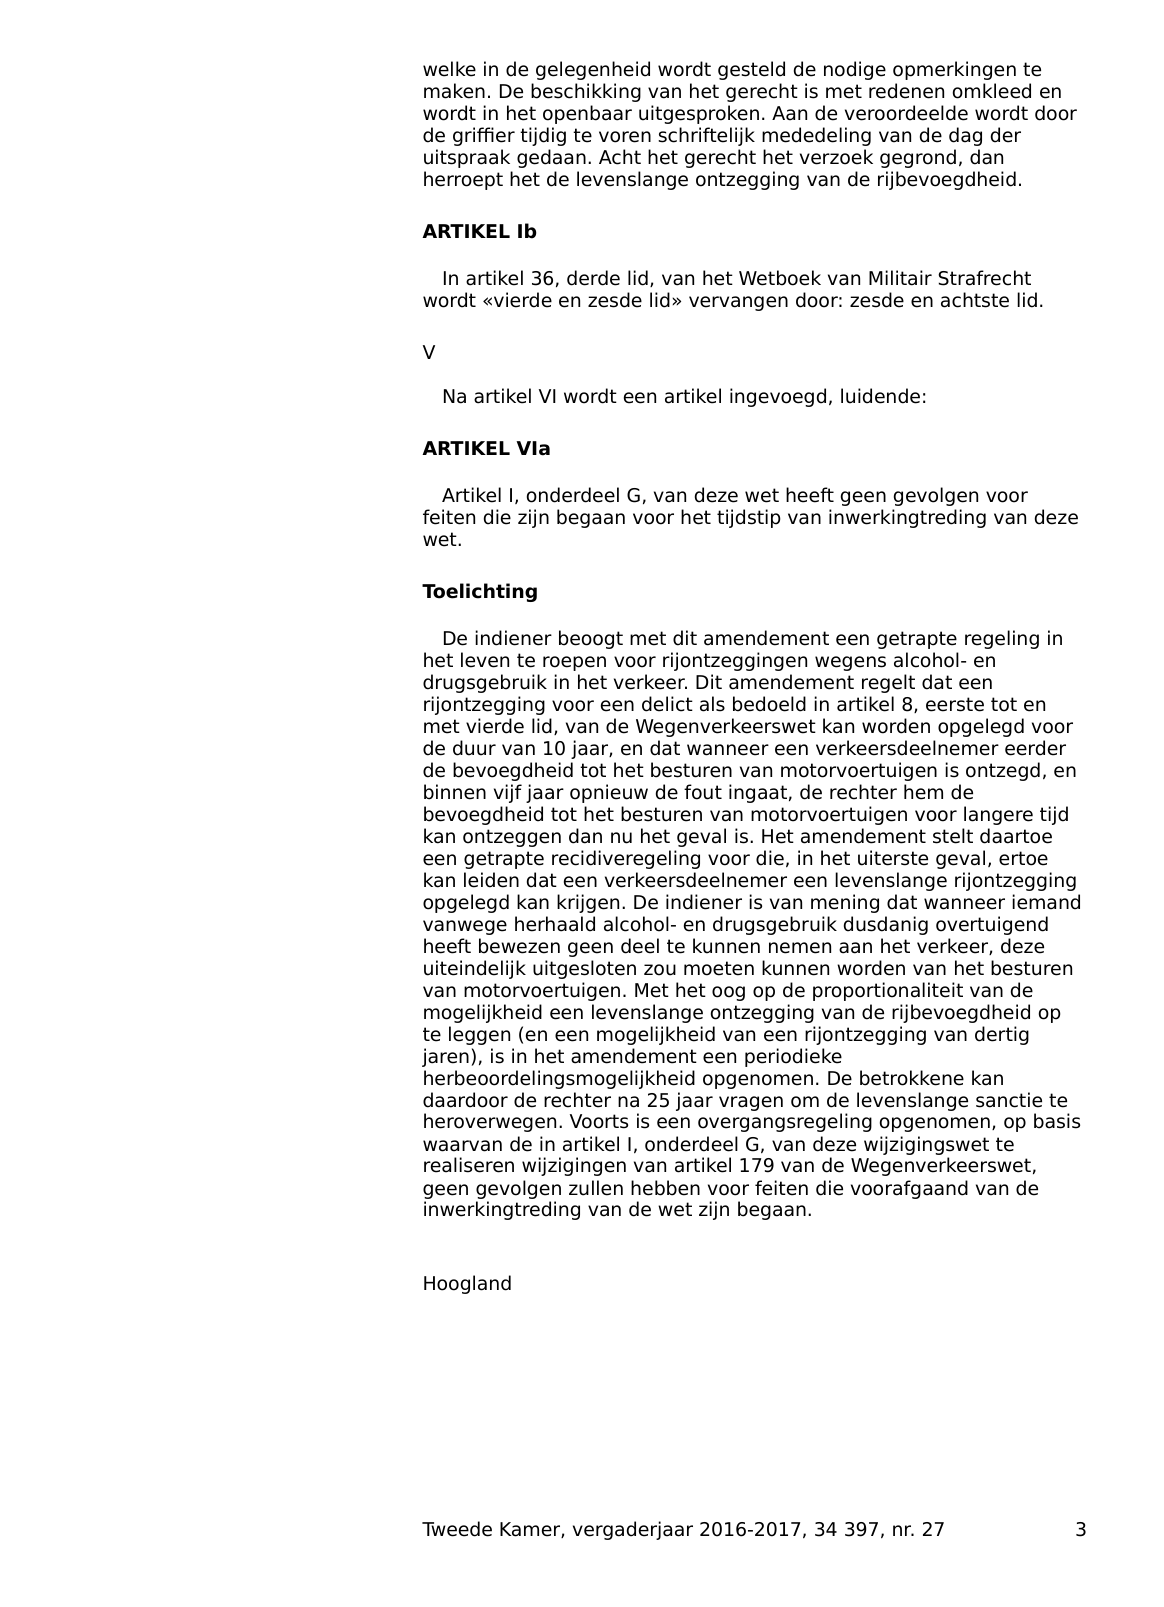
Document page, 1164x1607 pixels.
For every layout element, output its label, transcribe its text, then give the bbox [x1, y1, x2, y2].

text De indiener beoogt met dit amendement een getrapte regeling in het leven te roepen voor rijontzeggingen wegens alcohol- en drugsgebruik in het verkeer. Dit amendement regelt dat een rijontzegging voor een delict als bedoeld in artikel 8, eerste tot en met vierde lid, van de Wegenverkeerswet kan worden opgelegd voor de duur van 10 jaar, en dat wanneer een verkeersdeelnemer eerder de bevoegdheid tot het besturen van motorvoertuigen is ontzegd, en binnen vijf jaar opnieuw de fout ingaat, de rechter hem de bevoegdheid tot het besturen van motorvoertuigen voor langere tijd kan ontzeggen dan nu het geval is. Het amendement stelt daartoe een getrapte recidiveregeling voor die, in het uiterste geval, ertoe kan leiden dat een verkeersdeelnemer een levenslange rijontzegging opgelegd kan krijgen. De indiener is van mening dat wanneer iemand vanwege herhaald alcohol- en drugsgebruik dusdanig overtuigend heeft bewezen geen deel te kunnen nemen aan het verkeer, deze uiteindelijk uitgesloten zou moeten kunnen worden van het besturen van motorvoertuigen. Met het oog op de proportionaliteit van de mogelijkheid een levenslange ontzegging van de rijbevoegdheid op te leggen (en een mogelijkheid van een rijontzegging van dertig jaren), is in het amendement een periodieke herbeoordelingsmogelijkheid opgenomen. De betrokkene kan daardoor de rechter na 25 jaar vragen om de levenslange sanctie te heroverwegen. Voorts is een overgangsregeling opgenomen, op basis waarvan de in artikel I, onderdeel G, van deze wijzigingswet te realiseren wijzigingen van artikel 179 van de Wegenverkeerswet, geen gevolgen zullen hebben voor feiten die voorafgaand van de inwerkingtreding van de wet zijn begaan. [422, 628, 1087, 1221]
text Na artikel VI wordt een artikel ingevoegd, luidende: [422, 386, 1087, 408]
text Artikel I, onderdeel G, van deze wet heeft geen gevolgen voor feiten die zijn begaan voor het tijdstip van inwerkingtreding van deze wet. [422, 485, 1087, 551]
subtitle ARTIKEL VIa [422, 438, 1087, 460]
text In artikel 36, derde lid, van het Wetboek van Militair Strafrecht wordt «vierde en zesde lid» vervangen door: zesde en achtste lid. [422, 268, 1087, 312]
subtitle Toelichting [422, 581, 1087, 603]
subtitle ARTIKEL Ib [422, 221, 1087, 243]
text welke in de gelegenheid wordt gesteld de nodige opmerkingen te maken. De beschikking van het gerecht is met redenen omkleed en wordt in het openbaar uitgesproken. Aan de veroordeelde wordt door de griffier tijdig te voren schriftelijk mededeling van de dag der uitspraak gedaan. Acht het gerecht het verzoek gegrond, dan herroept het de levenslange ontzegging van de rijbevoegdheid. [422, 59, 1087, 191]
subtitle V [422, 342, 1087, 364]
text Hoogland [422, 1251, 1087, 1295]
